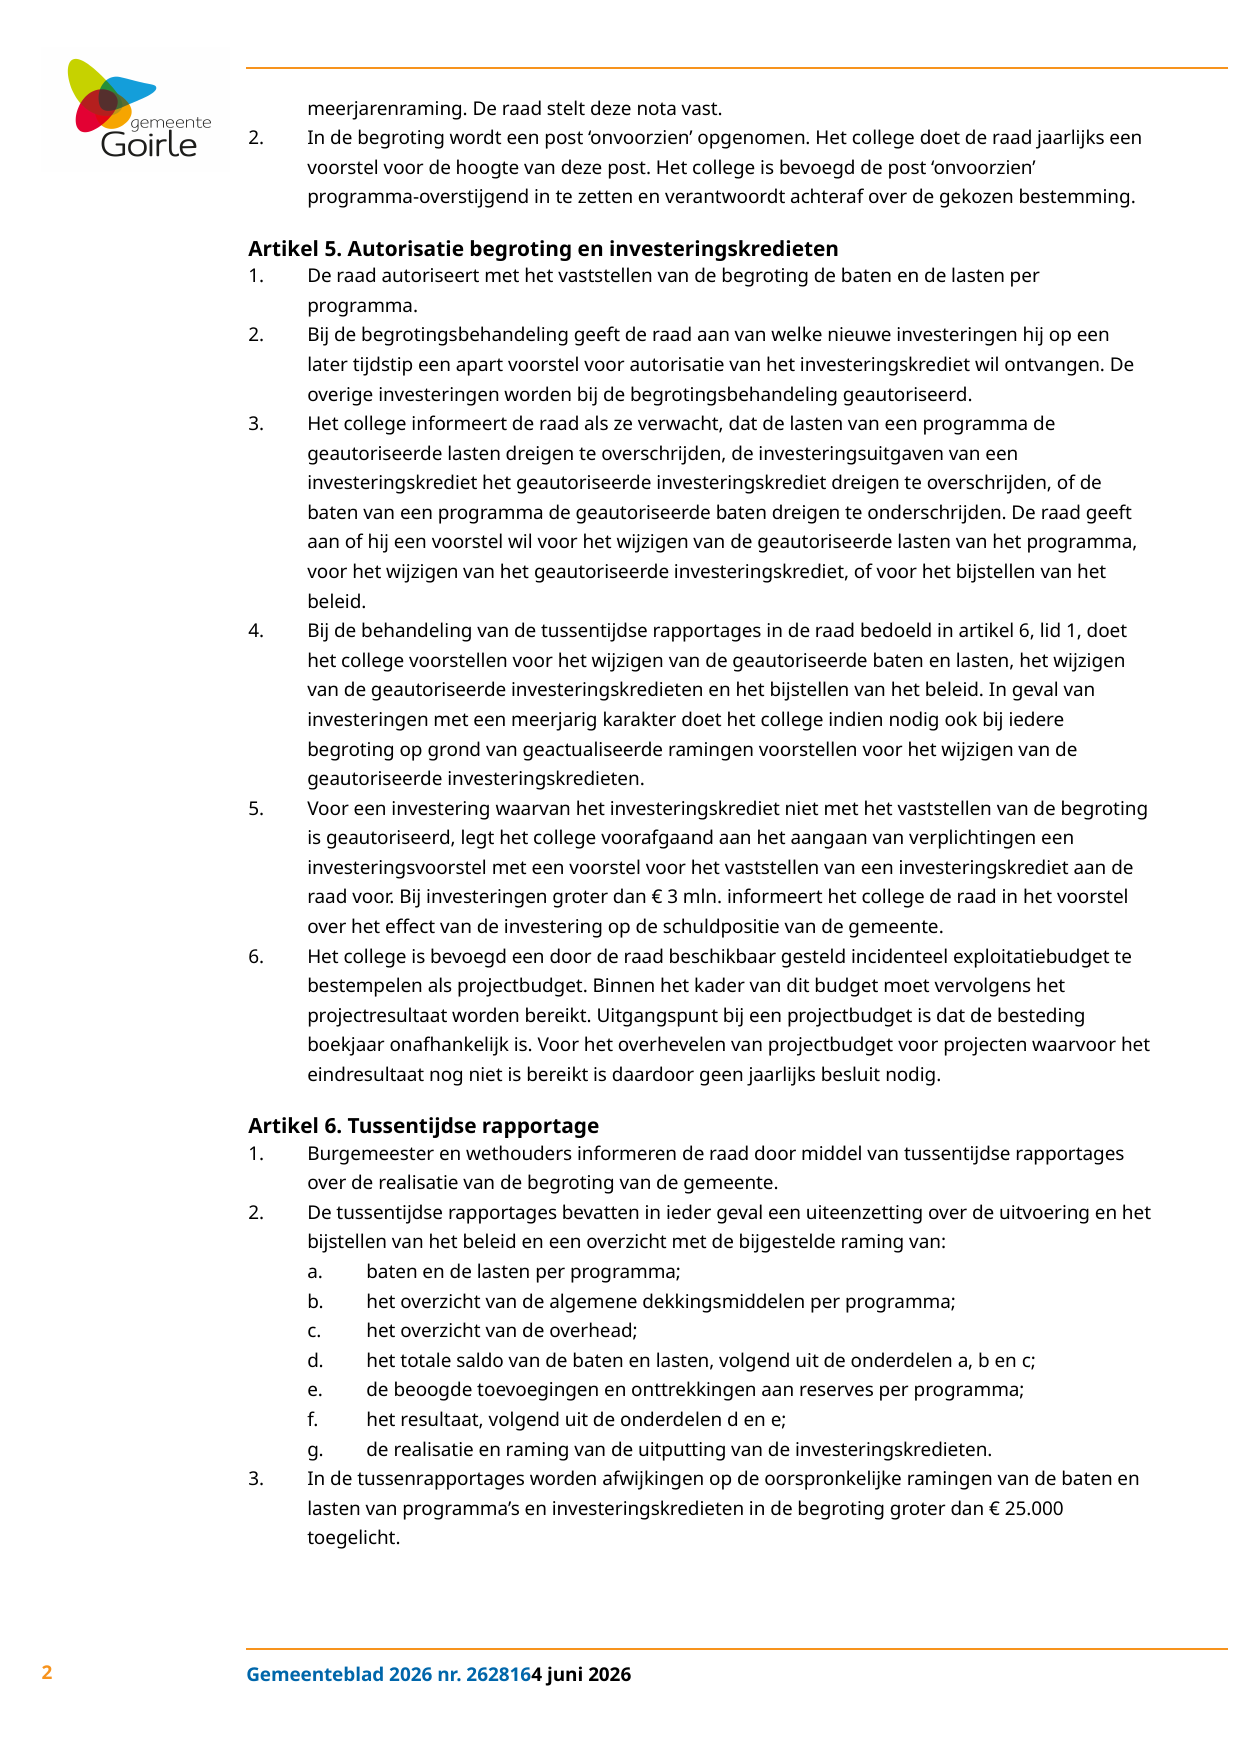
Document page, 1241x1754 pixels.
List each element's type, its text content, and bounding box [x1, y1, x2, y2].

list Het college is bevoegd een door de raad beschikbaar gesteld incidenteel exploitatiebudget te bestempelen als projectbudget. Binnen het kader van dit budget moet vervolgens het projectresultaat worden bereikt. Uitgangspunt bij een projectbudget is dat de besteding boekjaar onafhankelijk is. Voor het overhevelen van projectbudget voor projecten waarvoor het eindresultaat nog niet is bereikt is daardoor geen jaarlijks besluit nodig. [248, 943, 1152, 1087]
list Voor een investering waarvan het investeringskrediet niet met het vaststellen van de begroting is geautoriseerd, legt het college voorafgaand aan het aangaan van verplichtingen een investeringsvoorstel met een voorstel voor het vaststellen van een investeringskrediet aan de raad voor. Bij investeringen groter dan € 3 mln. informeert het college de raad in het voorstel over het effect van de investering op de schuldpositie van de gemeente. [248, 795, 1152, 939]
list In de begroting wordt een post ‘onvoorzien’ opgenomen. Het college doet de raad jaarlijks een voorstel voor de hoogte van deze post. Het college is bevoegd de post ‘onvoorzien’ programma-overstijgend in te zetten en verantwoordt achteraf over de gekozen bestemming. [248, 124, 1152, 209]
list De raad autoriseert met het vaststellen van de begroting de baten en de lasten per programma. [248, 262, 1152, 318]
list de realisatie en raming van de uitputting van de investeringskredieten. [307, 1436, 1152, 1462]
list In de tussenrapportages worden afwijkingen op de oorspronkelijke ramingen van de baten en lasten van programma’s en investeringskredieten in de begroting groter dan € 25.000 toegelicht. [248, 1465, 1152, 1550]
list Bij de behandeling van de tussentijdse rapportages in de raad bedoeld in artikel 6, lid 1, doet het college voorstellen voor het wijzigen van de geautoriseerde baten en lasten, het wijzigen van de geautoriseerde investeringskredieten en het bijstellen van het beleid. In geval van investeringen met een meerjarig karakter doet het college indien nodig ook bij iedere begroting op grond van geactualiseerde ramingen voorstellen voor het wijzigen van de geautoriseerde investeringskredieten. [248, 617, 1152, 791]
list de beoogde toevoegingen en onttrekkingen aan reserves per programma; [307, 1377, 1152, 1402]
list het overzicht van de algemene dekkingsmiddelen per programma; [307, 1288, 1152, 1314]
list het resultaat, volgend uit de onderdelen d en e; [307, 1406, 1152, 1432]
list het overzicht van de overhead; [307, 1317, 1152, 1343]
list Het college informeert de raad als ze verwacht, dat de lasten van een programma de geautoriseerde lasten dreigen te overschrijden, de investeringsuitgaven van een investeringskrediet het geautoriseerde investeringskrediet dreigen te overschrijden, of de baten van een programma de geautoriseerde baten dreigen te onderschrijden. De raad geeft aan of hij een voorstel wil voor het wijzigen van de geautoriseerde lasten van het programma, voor het wijzigen van het geautoriseerde investeringskrediet, of voor het bijstellen van het beleid. [248, 410, 1152, 613]
list De tussentijdse rapportages bevatten in ieder geval een uiteenzetting over de uitvoering en het bijstellen van het beleid en een overzicht met de bijgestelde raming van: [248, 1199, 1152, 1254]
picture [41, 47, 231, 172]
list baten en de lasten per programma; [307, 1258, 1152, 1284]
list Bij de begrotingsbehandeling geeft de raad aan van welke nieuwe investeringen hij op een later tijdstip een apart voorstel voor autorisatie van het investeringskrediet wil ontvangen. De overige investeringen worden bij de begrotingsbehandeling geautoriseerd. [248, 322, 1152, 406]
text Artikel 5. Autorisatie begroting en investeringskredieten [248, 234, 1152, 262]
list meerjarenraming. De raad stelt deze nota vast. [248, 95, 1152, 121]
list Burgemeester en wethouders informeren de raad door middel van tussentijdse rapportages over de realisatie van de begroting van de gemeente. [248, 1140, 1152, 1195]
list het totale saldo van de baten en lasten, volgend uit de onderdelen a, b en c; [307, 1347, 1152, 1373]
text Artikel 6. Tussentijdse rapportage [248, 1112, 1152, 1140]
